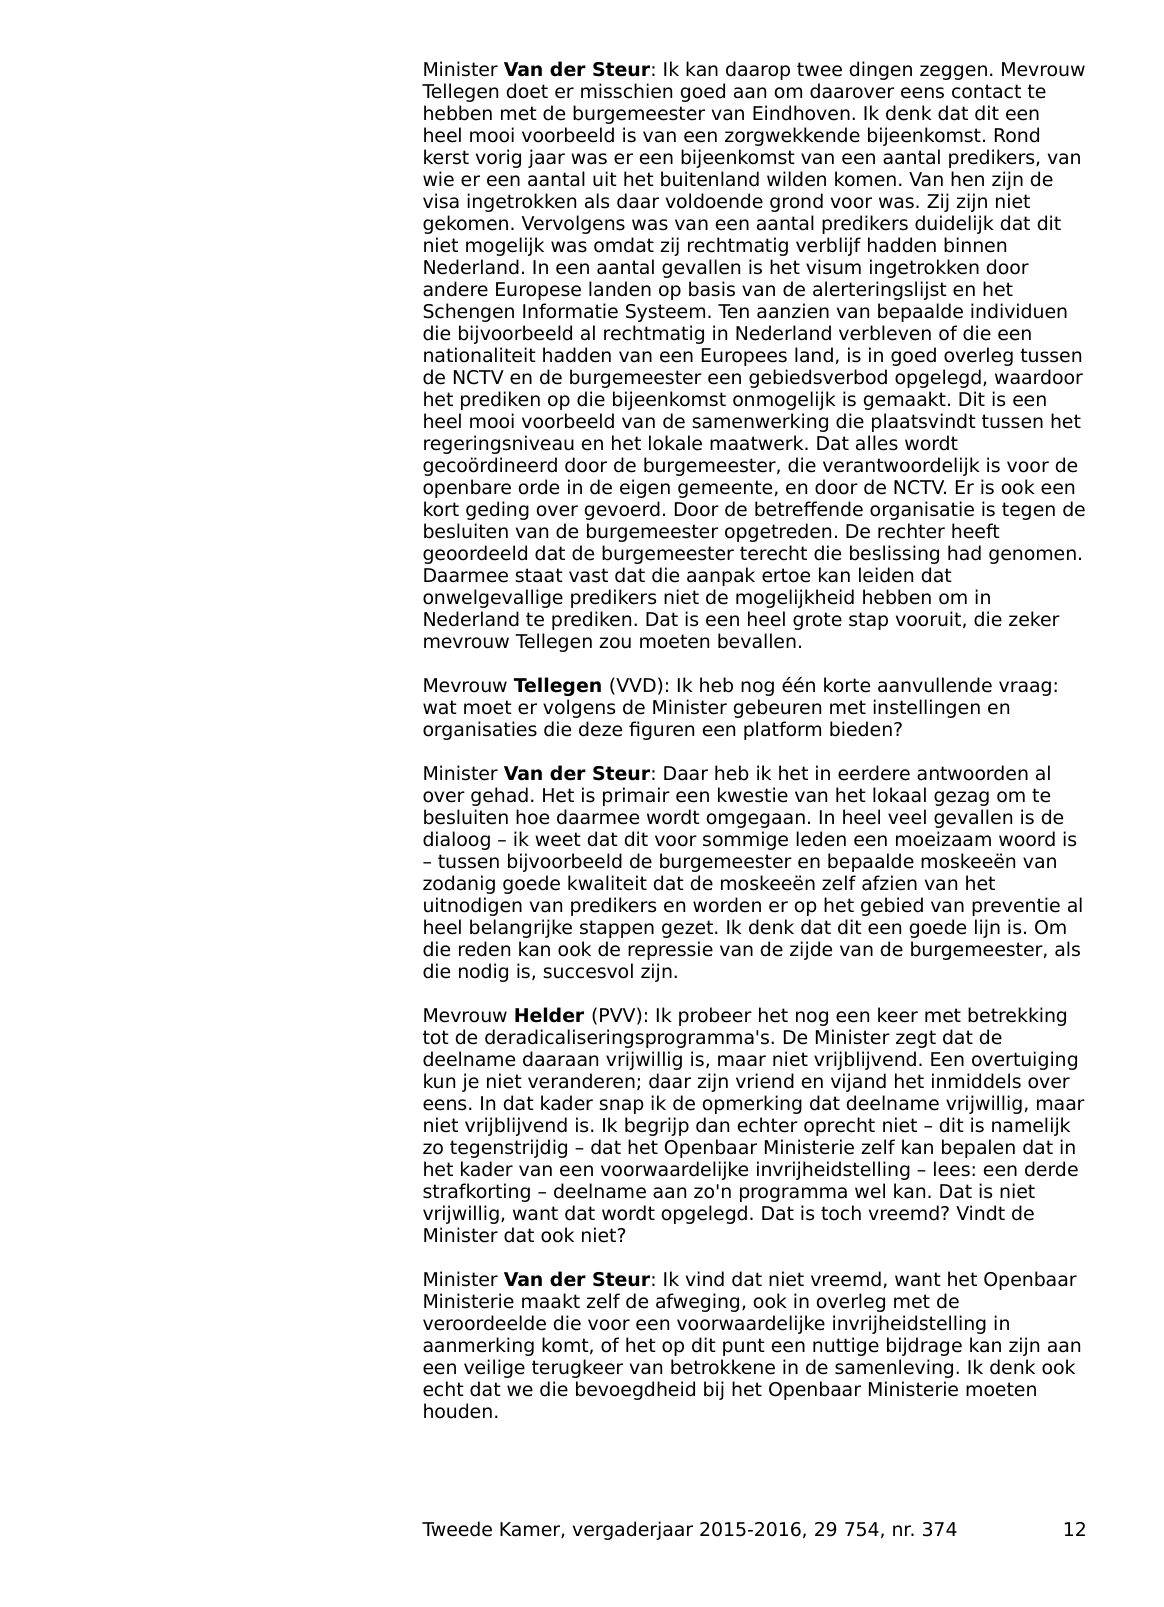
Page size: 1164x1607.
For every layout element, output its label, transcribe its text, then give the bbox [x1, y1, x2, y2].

text Mevrouw Tellegen (VVD): Ik heb nog één korte aanvullende vraag: wat moet er volgens de Minister gebeuren met instellingen en organisaties die deze figuren een platform bieden? [422, 675, 1087, 741]
text Minister Van der Steur: Daar heb ik het in eerdere antwoorden al over gehad. Het is primair een kwestie van het lokaal gezag om te besluiten hoe daarmee wordt omgegaan. In heel veel gevallen is de dialoog – ik weet dat dit voor sommige leden een moeizaam woord is – tussen bijvoorbeeld de burgemeester en bepaalde moskeeën van zodanig goede kwaliteit dat de moskeeën zelf afzien van het uitnodigen van predikers en worden er op het gebied van preventie al heel belangrijke stappen gezet. Ik denk dat dit een goede lijn is. Om die reden kan ook de repressie van de zijde van de burgemeester, als die nodig is, succesvol zijn. [422, 763, 1087, 983]
text Mevrouw Helder (PVV): Ik probeer het nog een keer met betrekking tot de deradicaliseringsprogramma's. De Minister zegt dat de deelname daaraan vrijwillig is, maar niet vrijblijvend. Een overtuiging kun je niet veranderen; daar zijn vriend en vijand het inmiddels over eens. In dat kader snap ik de opmerking dat deelname vrijwillig, maar niet vrijblijvend is. Ik begrijp dan echter oprecht niet – dit is namelijk zo tegenstrijdig – dat het Openbaar Ministerie zelf kan bepalen dat in het kader van een voorwaardelijke invrijheidstelling – lees: een derde strafkorting – deelname aan zo'n programma wel kan. Dat is niet vrijwillig, want dat wordt opgelegd. Dat is toch vreemd? Vindt de Minister dat ook niet? [422, 1005, 1087, 1247]
text Minister Van der Steur: Ik vind dat niet vreemd, want het Openbaar Ministerie maakt zelf de afweging, ook in overleg met de veroordeelde die voor een voorwaardelijke invrijheidstelling in aanmerking komt, of het op dit punt een nuttige bijdrage kan zijn aan een veilige terugkeer van betrokkene in de samenleving. Ik denk ook echt dat we die bevoegdheid bij het Openbaar Ministerie moeten houden. [422, 1269, 1087, 1423]
text Minister Van der Steur: Ik kan daarop twee dingen zeggen. Mevrouw Tellegen doet er misschien goed aan om daarover eens contact te hebben met de burgemeester van Eindhoven. Ik denk dat dit een heel mooi voorbeeld is van een zorgwekkende bijeenkomst. Rond kerst vorig jaar was er een bijeenkomst van een aantal predikers, van wie er een aantal uit het buitenland wilden komen. Van hen zijn de visa ingetrokken als daar voldoende grond voor was. Zij zijn niet gekomen. Vervolgens was van een aantal predikers duidelijk dat dit niet mogelijk was omdat zij rechtmatig verblijf hadden binnen Nederland. In een aantal gevallen is het visum ingetrokken door andere Europese landen op basis van de alerteringslijst en het Schengen Informatie Systeem. Ten aanzien van bepaalde individuen die bijvoorbeeld al rechtmatig in Nederland verbleven of die een nationaliteit hadden van een Europees land, is in goed overleg tussen de NCTV en de burgemeester een gebiedsverbod opgelegd, waardoor het prediken op die bijeenkomst onmogelijk is gemaakt. Dit is een heel mooi voorbeeld van de samenwerking die plaatsvindt tussen het regeringsniveau en het lokale maatwerk. Dat alles wordt gecoördineerd door de burgemeester, die verantwoordelijk is voor de openbare orde in de eigen gemeente, en door de NCTV. Er is ook een kort geding over gevoerd. Door de betreffende organisatie is tegen de besluiten van de burgemeester opgetreden. De rechter heeft geoordeeld dat de burgemeester terecht die beslissing had genomen. Daarmee staat vast dat die aanpak ertoe kan leiden dat onwelgevallige predikers niet de mogelijkheid hebben om in Nederland te prediken. Dat is een heel grote stap vooruit, die zeker mevrouw Tellegen zou moeten bevallen. [422, 59, 1087, 652]
